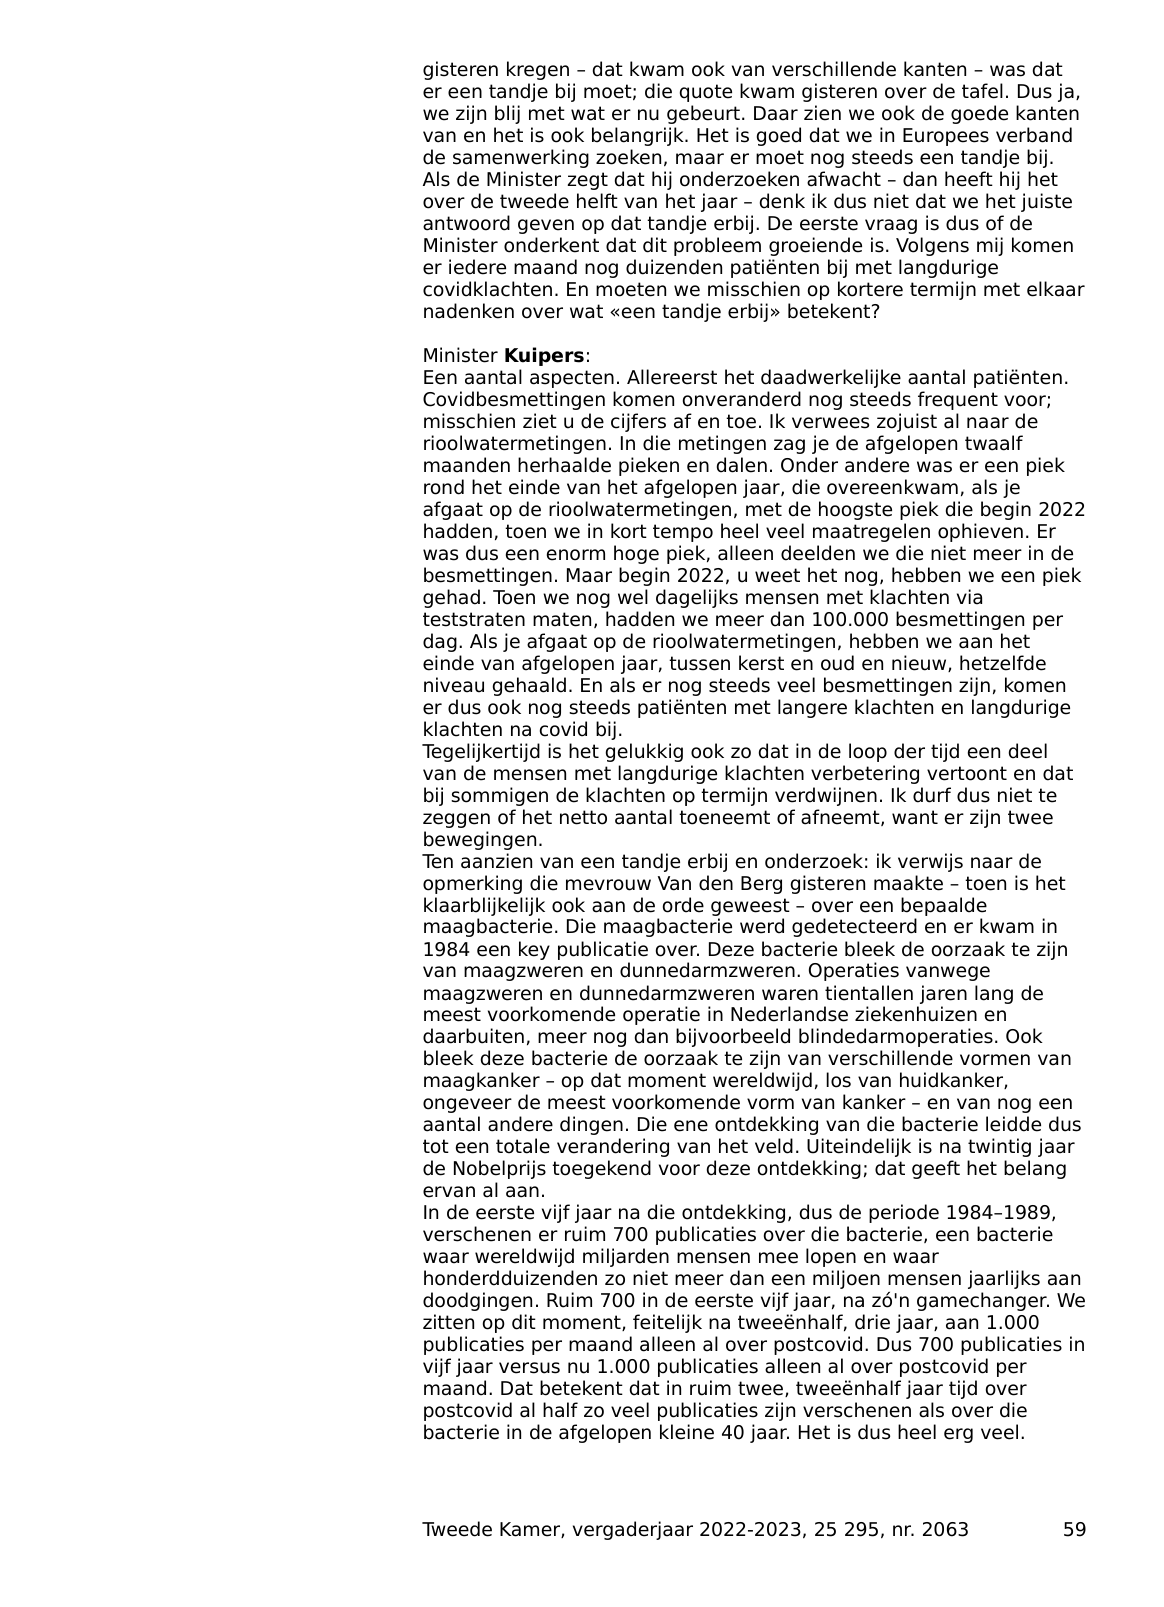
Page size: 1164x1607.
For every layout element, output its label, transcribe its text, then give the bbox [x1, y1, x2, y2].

text In de eerste vijf jaar na die ontdekking, dus de periode 1984–1989, verschenen er ruim 700 publicaties over die bacterie, een bacterie waar wereldwijd miljarden mensen mee lopen en waar honderdduizenden zo niet meer dan een miljoen mensen jaarlijks aan doodgingen. Ruim 700 in de eerste vijf jaar, na zó'n gamechanger. We zitten op dit moment, feitelijk na tweeënhalf, drie jaar, aan 1.000 publicaties per maand alleen al over postcovid. Dus 700 publicaties in vijf jaar versus nu 1.000 publicaties alleen al over postcovid per maand. Dat betekent dat in ruim twee, tweeënhalf jaar tijd over postcovid al half zo veel publicaties zijn verschenen als over die bacterie in de afgelopen kleine 40 jaar. Het is dus heel erg veel. [422, 1202, 1087, 1444]
text gisteren kregen – dat kwam ook van verschillende kanten – was dat er een tandje bij moet; die quote kwam gisteren over de tafel. Dus ja, we zijn blij met wat er nu gebeurt. Daar zien we ook de goede kanten van en het is ook belangrijk. Het is goed dat we in Europees verband de samenwerking zoeken, maar er moet nog steeds een tandje bij. Als de Minister zegt dat hij onderzoeken afwacht – dan heeft hij het over de tweede helft van het jaar – denk ik dus niet dat we het juiste antwoord geven op dat tandje erbij. De eerste vraag is dus of de Minister onderkent dat dit probleem groeiende is. Volgens mij komen er iedere maand nog duizenden patiënten bij met langdurige covidklachten. En moeten we misschien op kortere termijn met elkaar nadenken over wat «een tandje erbij» betekent? [422, 59, 1087, 323]
text Tegelijkertijd is het gelukkig ook zo dat in de loop der tijd een deel van de mensen met langdurige klachten verbetering vertoont en dat bij sommigen de klachten op termijn verdwijnen. Ik durf dus niet te zeggen of het netto aantal toeneemt of afneemt, want er zijn twee bewegingen. [422, 741, 1087, 851]
text Ten aanzien van een tandje erbij en onderzoek: ik verwijs naar de opmerking die mevrouw Van den Berg gisteren maakte – toen is het klaarblijkelijk ook aan de orde geweest – over een bepaalde maagbacterie. Die maagbacterie werd gedetecteerd en er kwam in 1984 een key publicatie over. Deze bacterie bleek de oorzaak te zijn van maagzweren en dunnedarmzweren. Operaties vanwege maagzweren en dunnedarmzweren waren tientallen jaren lang de meest voorkomende operatie in Nederlandse ziekenhuizen en daarbuiten, meer nog dan bijvoorbeeld blindedarmoperaties. Ook bleek deze bacterie de oorzaak te zijn van verschillende vormen van maagkanker – op dat moment wereldwijd, los van huidkanker, ongeveer de meest voorkomende vorm van kanker – en van nog een aantal andere dingen. Die ene ontdekking van die bacterie leidde dus tot een totale verandering van het veld. Uiteindelijk is na twintig jaar de Nobelprijs toegekend voor deze ontdekking; dat geeft het belang ervan al aan. [422, 851, 1087, 1202]
text Minister Kuipers: [422, 345, 1087, 367]
text Een aantal aspecten. Allereerst het daadwerkelijke aantal patiënten. Covidbesmettingen komen onveranderd nog steeds frequent voor; misschien ziet u de cijfers af en toe. Ik verwees zojuist al naar de rioolwatermetingen. In die metingen zag je de afgelopen twaalf maanden herhaalde pieken en dalen. Onder andere was er een piek rond het einde van het afgelopen jaar, die overeenkwam, als je afgaat op de rioolwatermetingen, met de hoogste piek die begin 2022 hadden, toen we in kort tempo heel veel maatregelen ophieven. Er was dus een enorm hoge piek, alleen deelden we die niet meer in de besmettingen. Maar begin 2022, u weet het nog, hebben we een piek gehad. Toen we nog wel dagelijks mensen met klachten via teststraten maten, hadden we meer dan 100.000 besmettingen per dag. Als je afgaat op de rioolwatermetingen, hebben we aan het einde van afgelopen jaar, tussen kerst en oud en nieuw, hetzelfde niveau gehaald. En als er nog steeds veel besmettingen zijn, komen er dus ook nog steeds patiënten met langere klachten en langdurige klachten na covid bij. [422, 367, 1087, 741]
